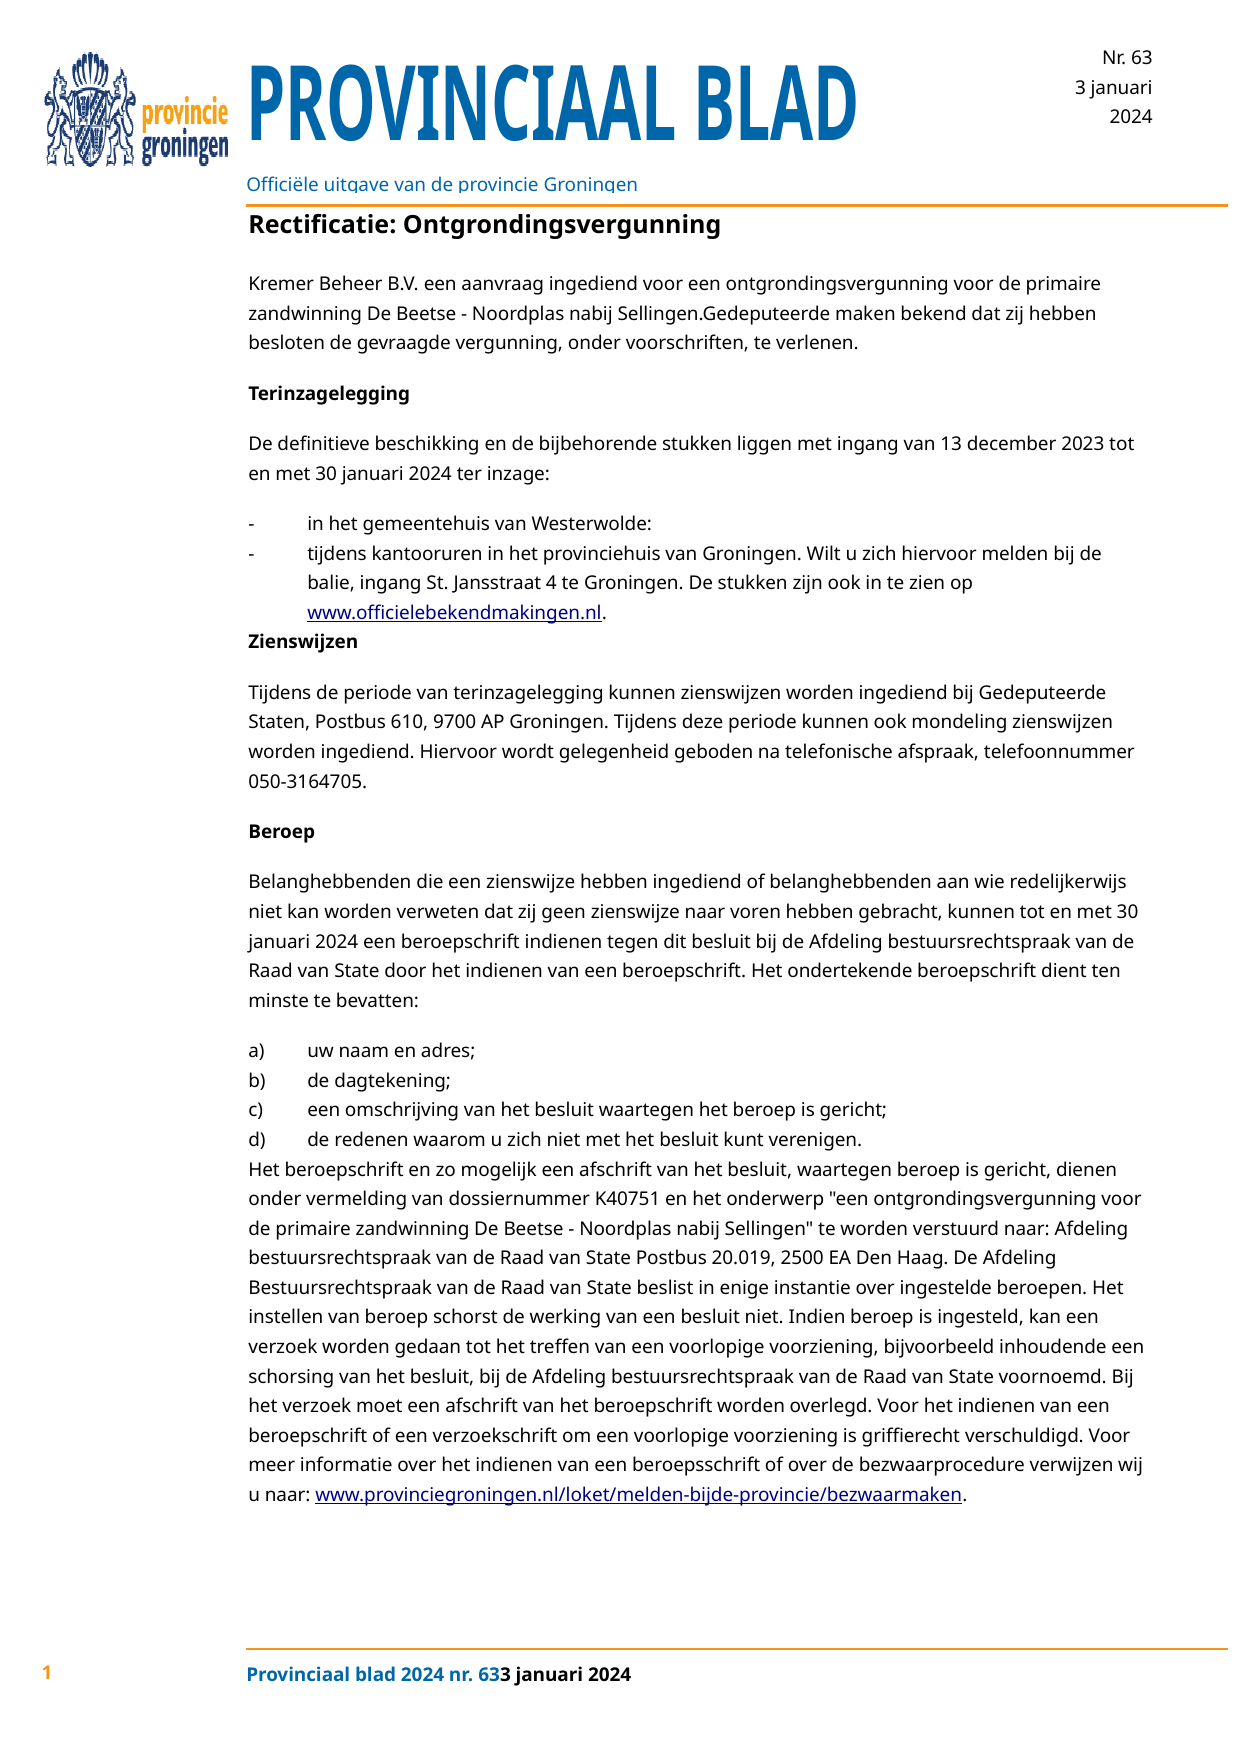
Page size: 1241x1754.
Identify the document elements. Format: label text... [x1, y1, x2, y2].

text Zienswijzen [248, 629, 1152, 654]
text Kremer Beheer B.V. een aanvraag ingediend voor een ontgrondingsvergunning voor de primaire zandwinning De Beetse - Noordplas nabij Sellingen.Gedeputeerde maken bekend dat zij hebben besloten de gevraagde vergunning, onder voorschriften, te verlenen. [248, 270, 1152, 355]
list de dagtekening; [248, 1067, 1152, 1093]
list uw naam en adres; [248, 1037, 1152, 1063]
list tijdens kantooruren in het provinciehuis van Groningen. Wilt u zich hiervoor melden bij de balie, ingang St. Jansstraat 4 te Groningen. De stukken zijn ook in te zien op www.officielebekendmakingen.nl. [248, 540, 1152, 625]
text Rectificatie: Ontgrondingsvergunning [248, 207, 1152, 241]
list in het gemeentehuis van Westerwolde: [248, 510, 1152, 536]
list een omschrijving van het besluit waartegen het beroep is gericht; [248, 1097, 1152, 1122]
list de redenen waarom u zich niet met het besluit kunt verenigen. [248, 1126, 1152, 1152]
text Belanghebbenden die een zienswijze hebben ingediend of belanghebbenden aan wie redelijkerwijs niet kan worden verweten dat zij geen zienswijze naar voren hebben gebracht, kunnen tot en met 30 januari 2024 een beroepschrift indienen tegen dit besluit bij de Afdeling bestuursrechtspraak van de Raad van State door het indienen van een beroepschrift. Het ondertekende beroepschrift dient ten minste te bevatten: [248, 869, 1152, 1013]
text De definitieve beschikking en de bijbehorende stukken liggen met ingang van 13 december 2023 tot en met 30 januari 2024 ter inzage: [248, 430, 1152, 486]
text Terinzagelegging [248, 380, 1152, 406]
picture [41, 47, 231, 172]
text Beroep [248, 818, 1152, 844]
text Het beroepschrift en zo mogelijk een afschrift van het besluit, waartegen beroep is gericht, dienen onder vermelding van dossiernummer K40751 en het onderwerp "een ontgrondingsvergunning voor de primaire zandwinning De Beetse - Noordplas nabij Sellingen" te worden verstuurd naar: Afdeling bestuursrechtspraak van de Raad van State Postbus 20.019, 2500 EA Den Haag. De Afdeling Bestuursrechtspraak van de Raad van State beslist in enige instantie over ingestelde beroepen. Het instellen van beroep schorst de werking van een besluit niet. Indien beroep is ingesteld, kan een verzoek worden gedaan tot het treffen van een voorlopige voorziening, bijvoorbeeld inhoudende een schorsing van het besluit, bij de Afdeling bestuursrechtspraak van de Raad van State voornoemd. Bij het verzoek moet een afschrift van het beroepschrift worden overlegd. Voor het indienen van een beroepschrift of een verzoekschrift om een voorlopige voorziening is griffierecht verschuldigd. Voor meer informatie over het indienen van een beroepsschrift of over de bezwaarprocedure verwijzen wij u naar: www.provinciegroningen.nl/loket/melden-bijde-provincie/bezwaarmaken. [248, 1156, 1152, 1507]
text Tijdens de periode van terinzagelegging kunnen zienswijzen worden ingediend bij Gedeputeerde Staten, Postbus 610, 9700 AP Groningen. Tijdens deze periode kunnen ook mondeling zienswijzen worden ingediend. Hiervoor wordt gelegenheid geboden na telefonische afspraak, telefoonnummer 050-3164705. [248, 679, 1152, 793]
